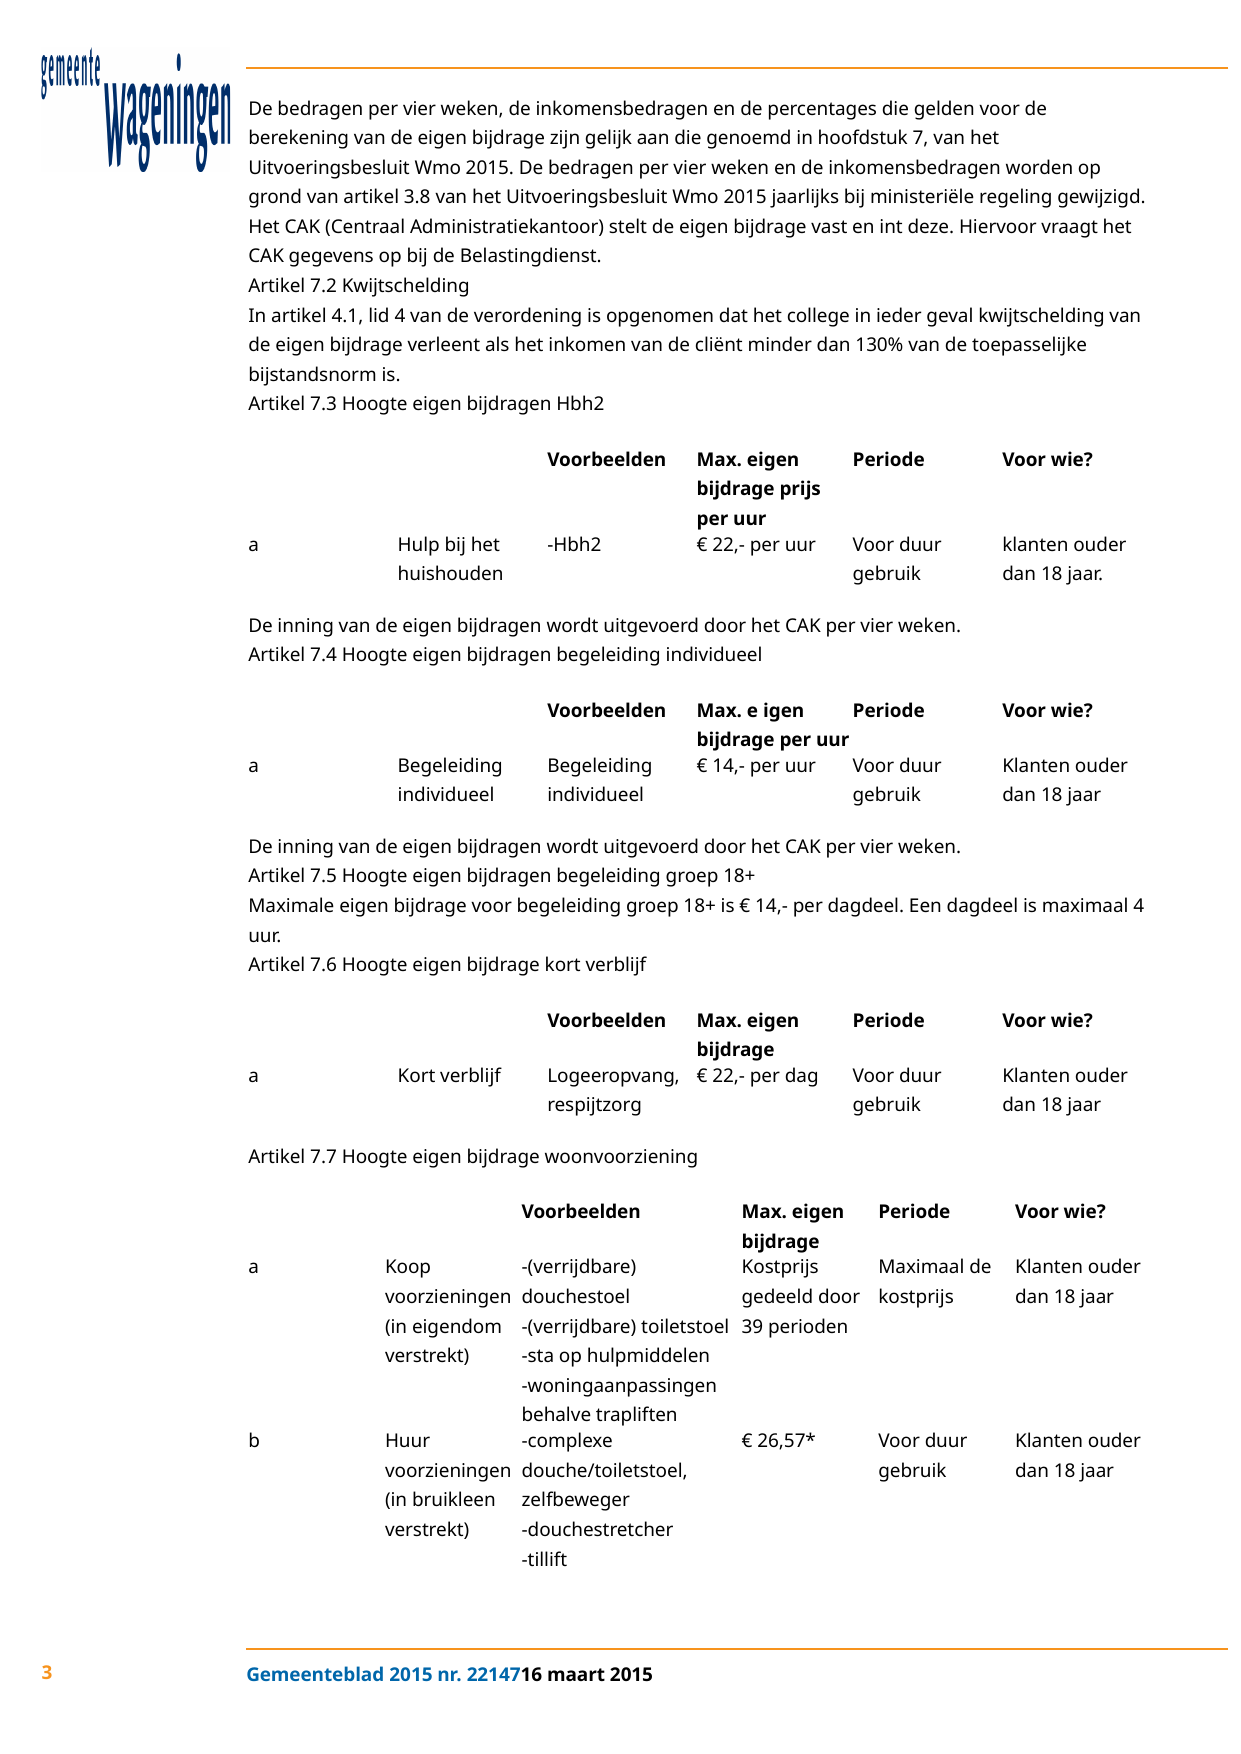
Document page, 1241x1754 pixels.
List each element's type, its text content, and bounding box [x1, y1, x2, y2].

table_cell a [248, 752, 397, 807]
table_header Voorbeelden [521, 1199, 741, 1254]
table_header [398, 1007, 547, 1062]
table_header [248, 1199, 385, 1254]
table_cell Logeeropvang, respijtzorg [547, 1062, 696, 1117]
text Artikel 7.3 Hoogte eigen bijdragen Hbh2 [248, 391, 1152, 416]
table_cell -(verrijdbare) douchestoel -(verrijdbare) toiletstoel -sta op hulpmiddelen -woningaanpassingen behalve trapliften [521, 1254, 741, 1427]
table_cell a [248, 531, 397, 586]
text Artikel 7.6 Hoogte eigen bijdrage kort verblijf [248, 951, 1152, 977]
table_header [248, 446, 397, 531]
table_cell € 26,57* [741, 1428, 878, 1571]
table_cell Voor duur gebruik [853, 531, 1002, 586]
table_cell klanten ouder dan 18 jaar. [1002, 531, 1152, 586]
table_header Periode [878, 1199, 1015, 1254]
table_header Max. e igen bijdrage per uur [696, 697, 852, 752]
text De bedragen per vier weken, de inkomensbedragen en de percentages die gelden voor de berekening van de eigen bijdrage zijn gelijk aan die genoemd in hoofdstuk 7, van het Uitvoeringsbesluit Wmo 2015. De bedragen per vier weken en de inkomensbedragen worden op grond van artikel 3.8 van het Uitvoeringsbesluit Wmo 2015 jaarlijks bij ministeriële regeling gewijzigd. Het CAK (Centraal Administratiekantoor) stelt de eigen bijdrage vast en int deze. Hiervoor vraagt het CAK gegevens op bij de Belastingdienst. [248, 95, 1152, 268]
table_cell Klanten ouder dan 18 jaar [1002, 752, 1152, 807]
table_header [385, 1199, 521, 1254]
picture [41, 47, 231, 172]
table_header Periode [853, 1007, 1002, 1062]
table_cell Hulp bij het huishouden [398, 531, 547, 586]
table_header [398, 446, 547, 531]
table_cell a [248, 1062, 397, 1117]
table_cell Voor duur gebruik [853, 1062, 1002, 1117]
text Artikel 7.4 Hoogte eigen bijdragen begeleiding individueel [248, 641, 1152, 667]
table_cell a [248, 1254, 385, 1427]
table_cell Voor duur gebruik [853, 752, 1002, 807]
table_header Voor wie? [1002, 1007, 1152, 1062]
table_header Voorbeelden [547, 1007, 696, 1062]
table_cell -Hbh2 [547, 531, 696, 586]
text Artikel 7.7 Hoogte eigen bijdrage woonvoorziening [248, 1143, 1152, 1169]
text Artikel 7.5 Hoogte eigen bijdragen begeleiding groep 18+ [248, 863, 1152, 888]
table_cell € 14,- per uur [696, 752, 852, 807]
table_cell Klanten ouder dan 18 jaar [1015, 1428, 1152, 1571]
table_cell € 22,- per uur [696, 531, 852, 586]
text In artikel 4.1, lid 4 van de verordening is opgenomen dat het college in ieder geval kwijtschelding van de eigen bijdrage verleent als het inkomen van de cliënt minder dan 130% van de toepasselijke bijstandsnorm is. [248, 302, 1152, 387]
table_header [248, 1007, 397, 1062]
table_cell Begeleiding individueel [547, 752, 696, 807]
table_cell Koop voorzieningen (in eigendom verstrekt) [385, 1254, 521, 1427]
table_header Voor wie? [1002, 697, 1152, 752]
table_cell Begeleiding individueel [398, 752, 547, 807]
text De inning van de eigen bijdragen wordt uitgevoerd door het CAK per vier weken. [248, 833, 1152, 859]
table_cell -complexe douche/toiletstoel, zelfbeweger -douchestretcher -tillift [521, 1428, 741, 1571]
table_cell Klanten ouder dan 18 jaar [1015, 1254, 1152, 1427]
table_cell Kort verblijf [398, 1062, 547, 1117]
table_cell Kostprijs gedeeld door 39 perioden [741, 1254, 878, 1427]
table_header Voor wie? [1002, 446, 1152, 531]
text Artikel 7.2 Kwijtschelding [248, 272, 1152, 298]
table_cell b [248, 1428, 385, 1571]
table_cell Klanten ouder dan 18 jaar [1002, 1062, 1152, 1117]
table_header Voorbeelden [547, 697, 696, 752]
table_header [398, 697, 547, 752]
table_header Max. eigen bijdrage [741, 1199, 878, 1254]
table_cell € 22,- per dag [696, 1062, 852, 1117]
table_header [248, 697, 397, 752]
table_header Voorbeelden [547, 446, 696, 531]
table_header Max. eigen bijdrage prijs per uur [696, 446, 852, 531]
table_cell Maximaal de kostprijs [878, 1254, 1015, 1427]
table_header Max. eigen bijdrage [696, 1007, 852, 1062]
table_header Periode [853, 697, 1002, 752]
table_cell Voor duur gebruik [878, 1428, 1015, 1571]
table_header Periode [853, 446, 1002, 531]
table_header Voor wie? [1015, 1199, 1152, 1254]
text De inning van de eigen bijdragen wordt uitgevoerd door het CAK per vier weken. [248, 612, 1152, 638]
table_cell Huur voorzieningen (in bruikleen verstrekt) [385, 1428, 521, 1571]
text Maximale eigen bijdrage voor begeleiding groep 18+ is € 14,- per dagdeel. Een dagdeel is maximaal 4 uur. [248, 892, 1152, 948]
